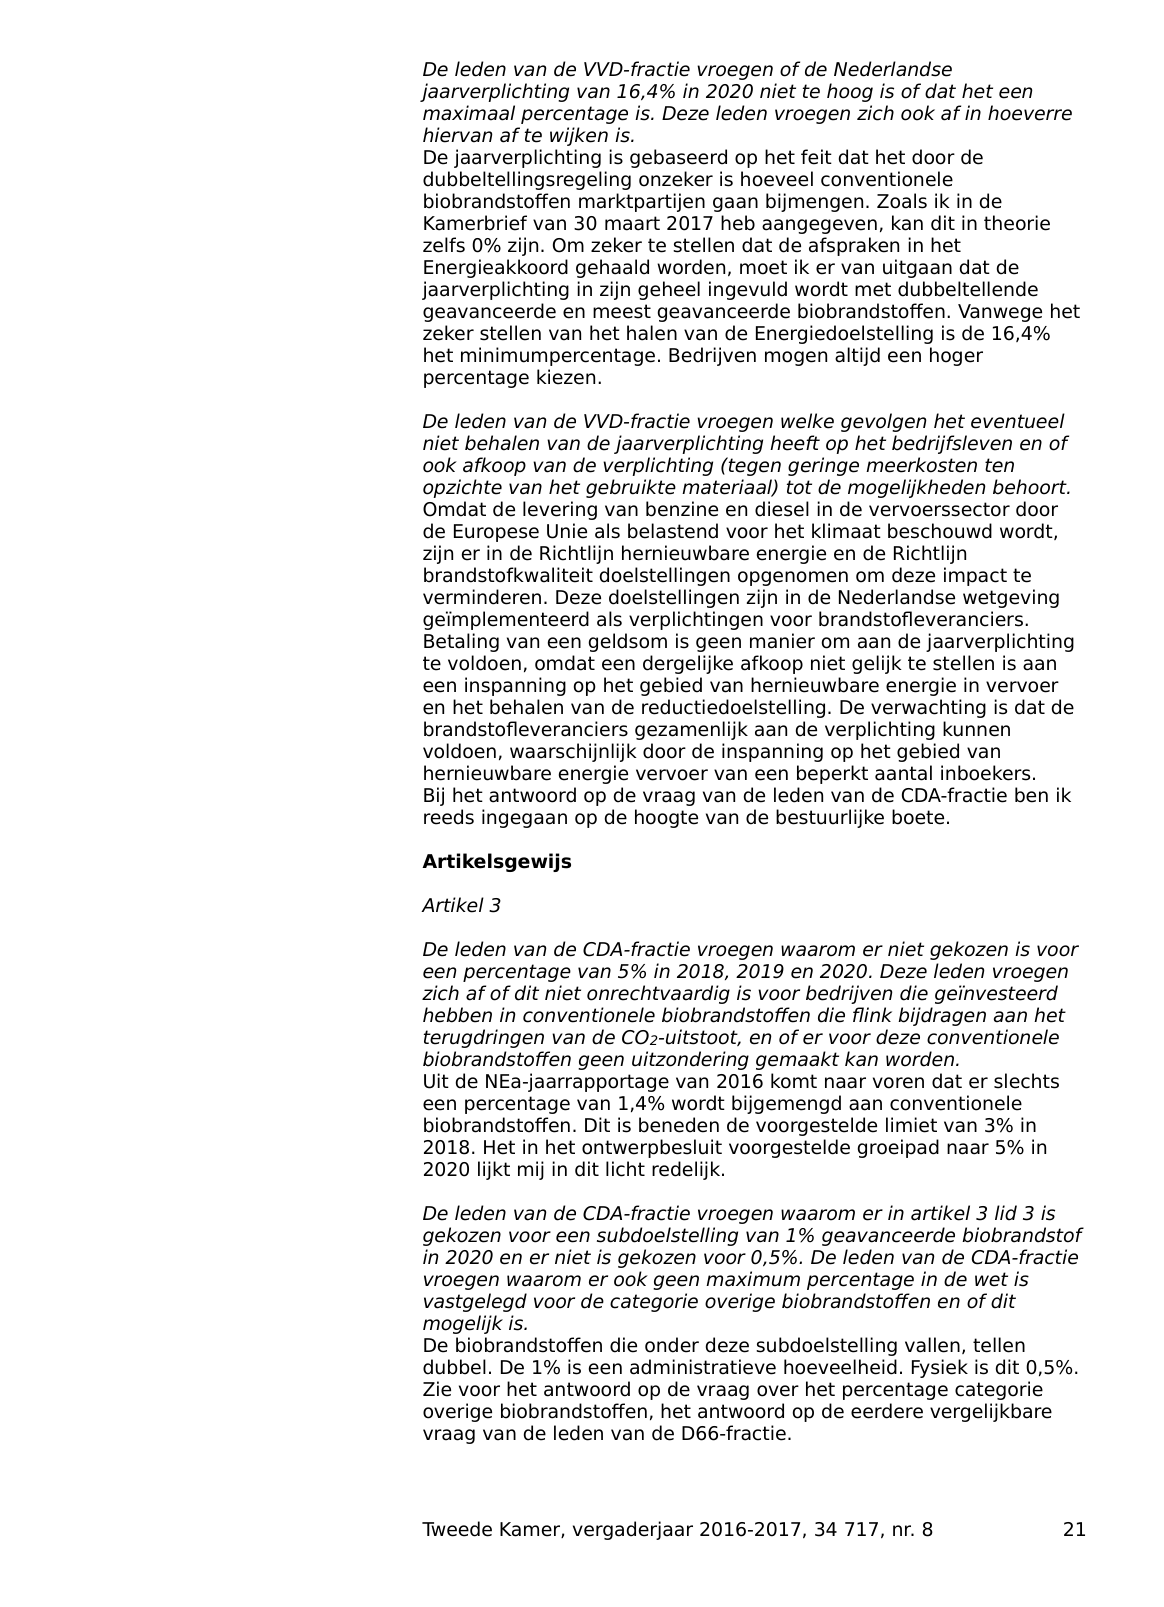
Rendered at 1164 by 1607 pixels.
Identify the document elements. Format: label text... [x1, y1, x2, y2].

text De leden van de CDA-fractie vroegen waarom er in artikel 3 lid 3 is gekozen voor een subdoelstelling van 1% geavanceerde biobrandstof in 2020 en er niet is gekozen voor 0,5%. De leden van de CDA-fractie vroegen waarom er ook geen maximum percentage in de wet is vastgelegd voor de categorie overige biobrandstoffen en of dit mogelijk is. [422, 1203, 1087, 1335]
text Bij het antwoord op de vraag van de leden van de CDA-fractie ben ik reeds ingegaan op de hoogte van de bestuurlijke boete. [422, 784, 1087, 828]
subtitle Artikelsgewijs [422, 851, 1087, 873]
text De jaarverplichting is gebaseerd op het feit dat het door de dubbeltellingsregeling onzeker is hoeveel conventionele biobrandstoffen marktpartijen gaan bijmengen. Zoals ik in de Kamerbrief van 30 maart 2017 heb aangegeven, kan dit in theorie zelfs 0% zijn. Om zeker te stellen dat de afspraken in het Energieakkoord gehaald worden, moet ik er van uitgaan dat de jaarverplichting in zijn geheel ingevuld wordt met dubbeltellende geavanceerde en meest geavanceerde biobrandstoffen. Vanwege het zeker stellen van het halen van de Energiedoelstelling is de 16,4% het minimumpercentage. Bedrijven mogen altijd een hoger percentage kiezen. [422, 147, 1087, 389]
text Uit de NEa-jaarrapportage van 2016 komt naar voren dat er slechts een percentage van 1,4% wordt bijgemengd aan conventionele biobrandstoffen. Dit is beneden de voorgestelde limiet van 3% in 2018. Het in het ontwerpbesluit voorgestelde groeipad naar 5% in 2020 lijkt mij in dit licht redelijk. [422, 1071, 1087, 1181]
text Omdat de levering van benzine en diesel in de vervoerssector door de Europese Unie als belastend voor het klimaat beschouwd wordt, zijn er in de Richtlijn hernieuwbare energie en de Richtlijn brandstofkwaliteit doelstellingen opgenomen om deze impact te verminderen. Deze doelstellingen zijn in de Nederlandse wetgeving geïmplementeerd als verplichtingen voor brandstofleveranciers. Betaling van een geldsom is geen manier om aan de jaarverplichting te voldoen, omdat een dergelijke afkoop niet gelijk te stellen is aan een inspanning op het gebied van hernieuwbare energie in vervoer en het behalen van de reductiedoelstelling. De verwachting is dat de brandstofleveranciers gezamenlijk aan de verplichting kunnen voldoen, waarschijnlijk door de inspanning op het gebied van hernieuwbare energie vervoer van een beperkt aantal inboekers. [422, 499, 1087, 784]
text De leden van de VVD-fractie vroegen welke gevolgen het eventueel niet behalen van de jaarverplichting heeft op het bedrijfsleven en of ook afkoop van de verplichting (tegen geringe meerkosten ten opzichte van het gebruikte materiaal) tot de mogelijkheden behoort. [422, 411, 1087, 499]
text De leden van de CDA-fractie vroegen waarom er niet gekozen is voor een percentage van 5% in 2018, 2019 en 2020. Deze leden vroegen zich af of dit niet onrechtvaardig is voor bedrijven die geïnvesteerd hebben in conventionele biobrandstoffen die flink bijdragen aan het terugdringen van de CO2-uitstoot, en of er voor deze conventionele biobrandstoffen geen uitzondering gemaakt kan worden. [422, 939, 1087, 1071]
subtitle Artikel 3 [422, 895, 1087, 917]
text De biobrandstoffen die onder deze subdoelstelling vallen, tellen dubbel. De 1% is een administratieve hoeveelheid. Fysiek is dit 0,5%. Zie voor het antwoord op de vraag over het percentage categorie overige biobrandstoffen, het antwoord op de eerdere vergelijkbare vraag van de leden van de D66-fractie. [422, 1335, 1087, 1445]
text De leden van de VVD-fractie vroegen of de Nederlandse jaarverplichting van 16,4% in 2020 niet te hoog is of dat het een maximaal percentage is. Deze leden vroegen zich ook af in hoeverre hiervan af te wijken is. [422, 59, 1087, 147]
